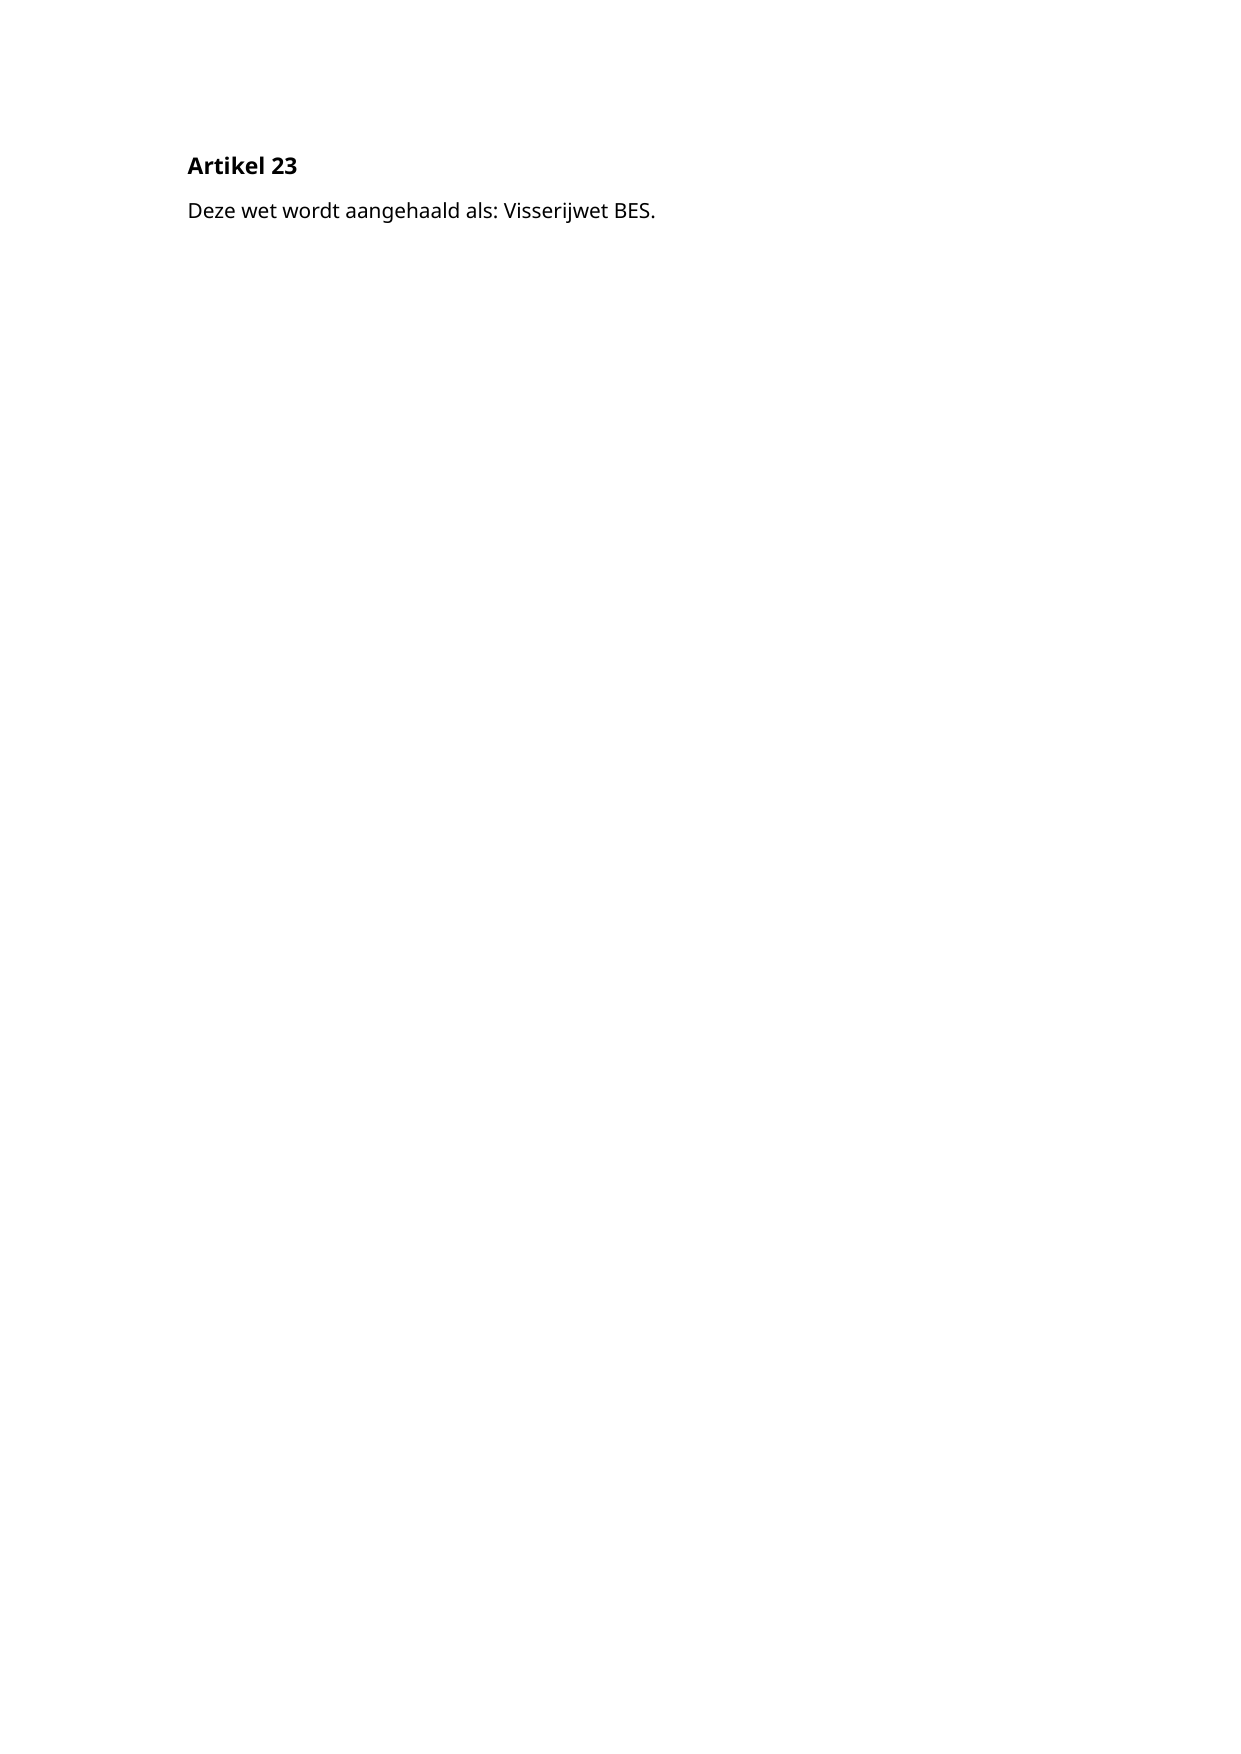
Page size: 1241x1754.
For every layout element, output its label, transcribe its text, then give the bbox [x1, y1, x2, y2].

subtitle Artikel 23 [187, 150, 1053, 181]
text Deze wet wordt aangehaald als: Visserijwet BES. [187, 196, 1053, 225]
